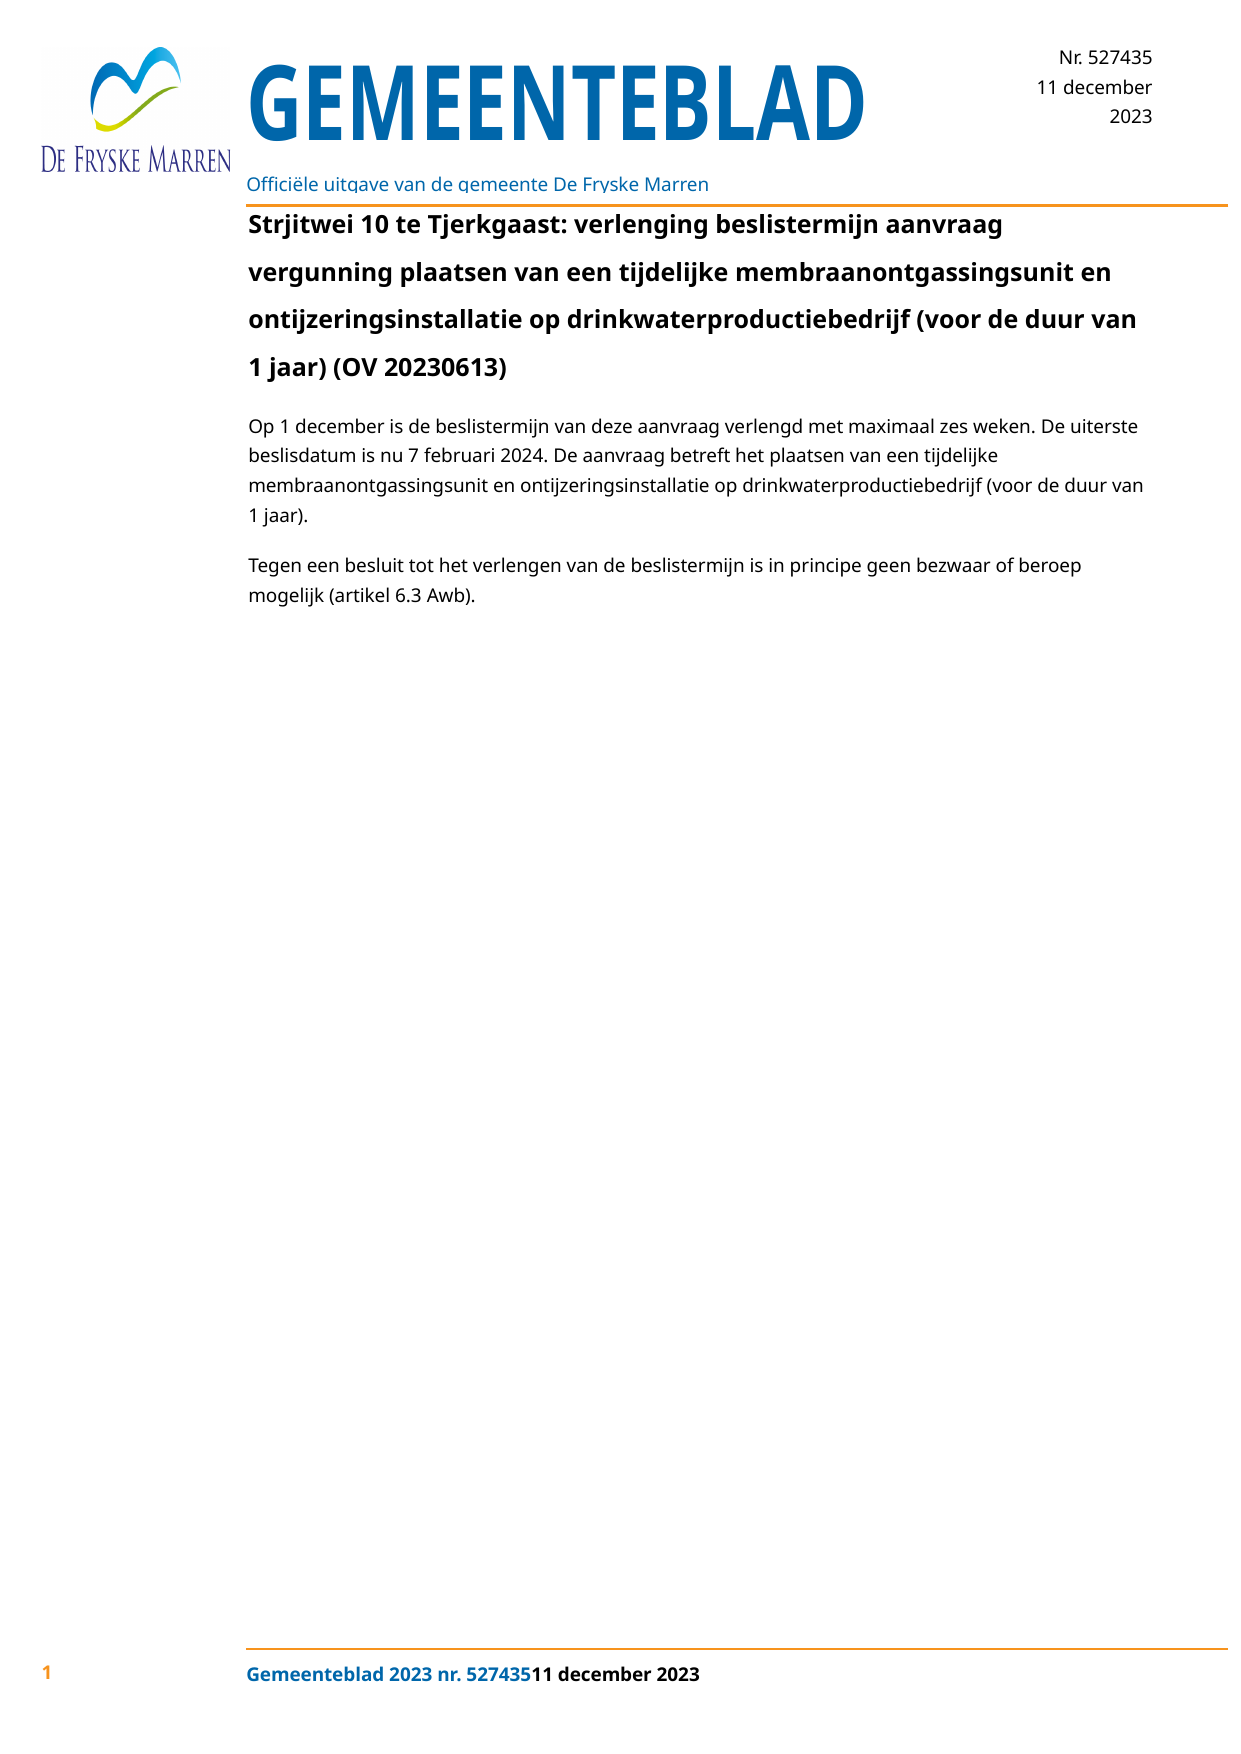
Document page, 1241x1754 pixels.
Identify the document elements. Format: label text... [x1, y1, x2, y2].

text Tegen een besluit tot het verlengen van de beslistermijn is in principe geen bezwaar of beroep mogelijk (artikel 6.3 Awb). [248, 552, 1152, 608]
picture [41, 47, 231, 172]
text Strjitwei 10 te Tjerkgaast: verlenging beslistermijn aanvraag vergunning plaatsen van een tijdelijke membraanontgassingsunit en ontijzeringsinstallatie op drinkwaterproductiebedrijf (voor de duur van 1 jaar) (OV 20230613) [248, 207, 1152, 384]
text Op 1 december is de beslistermijn van deze aanvraag verlengd met maximaal zes weken. De uiterste beslisdatum is nu 7 februari 2024. De aanvraag betreft het plaatsen van een tijdelijke membraanontgassingsunit en ontijzeringsinstallatie op drinkwaterproductiebedrijf (voor de duur van 1 jaar). [248, 413, 1152, 528]
